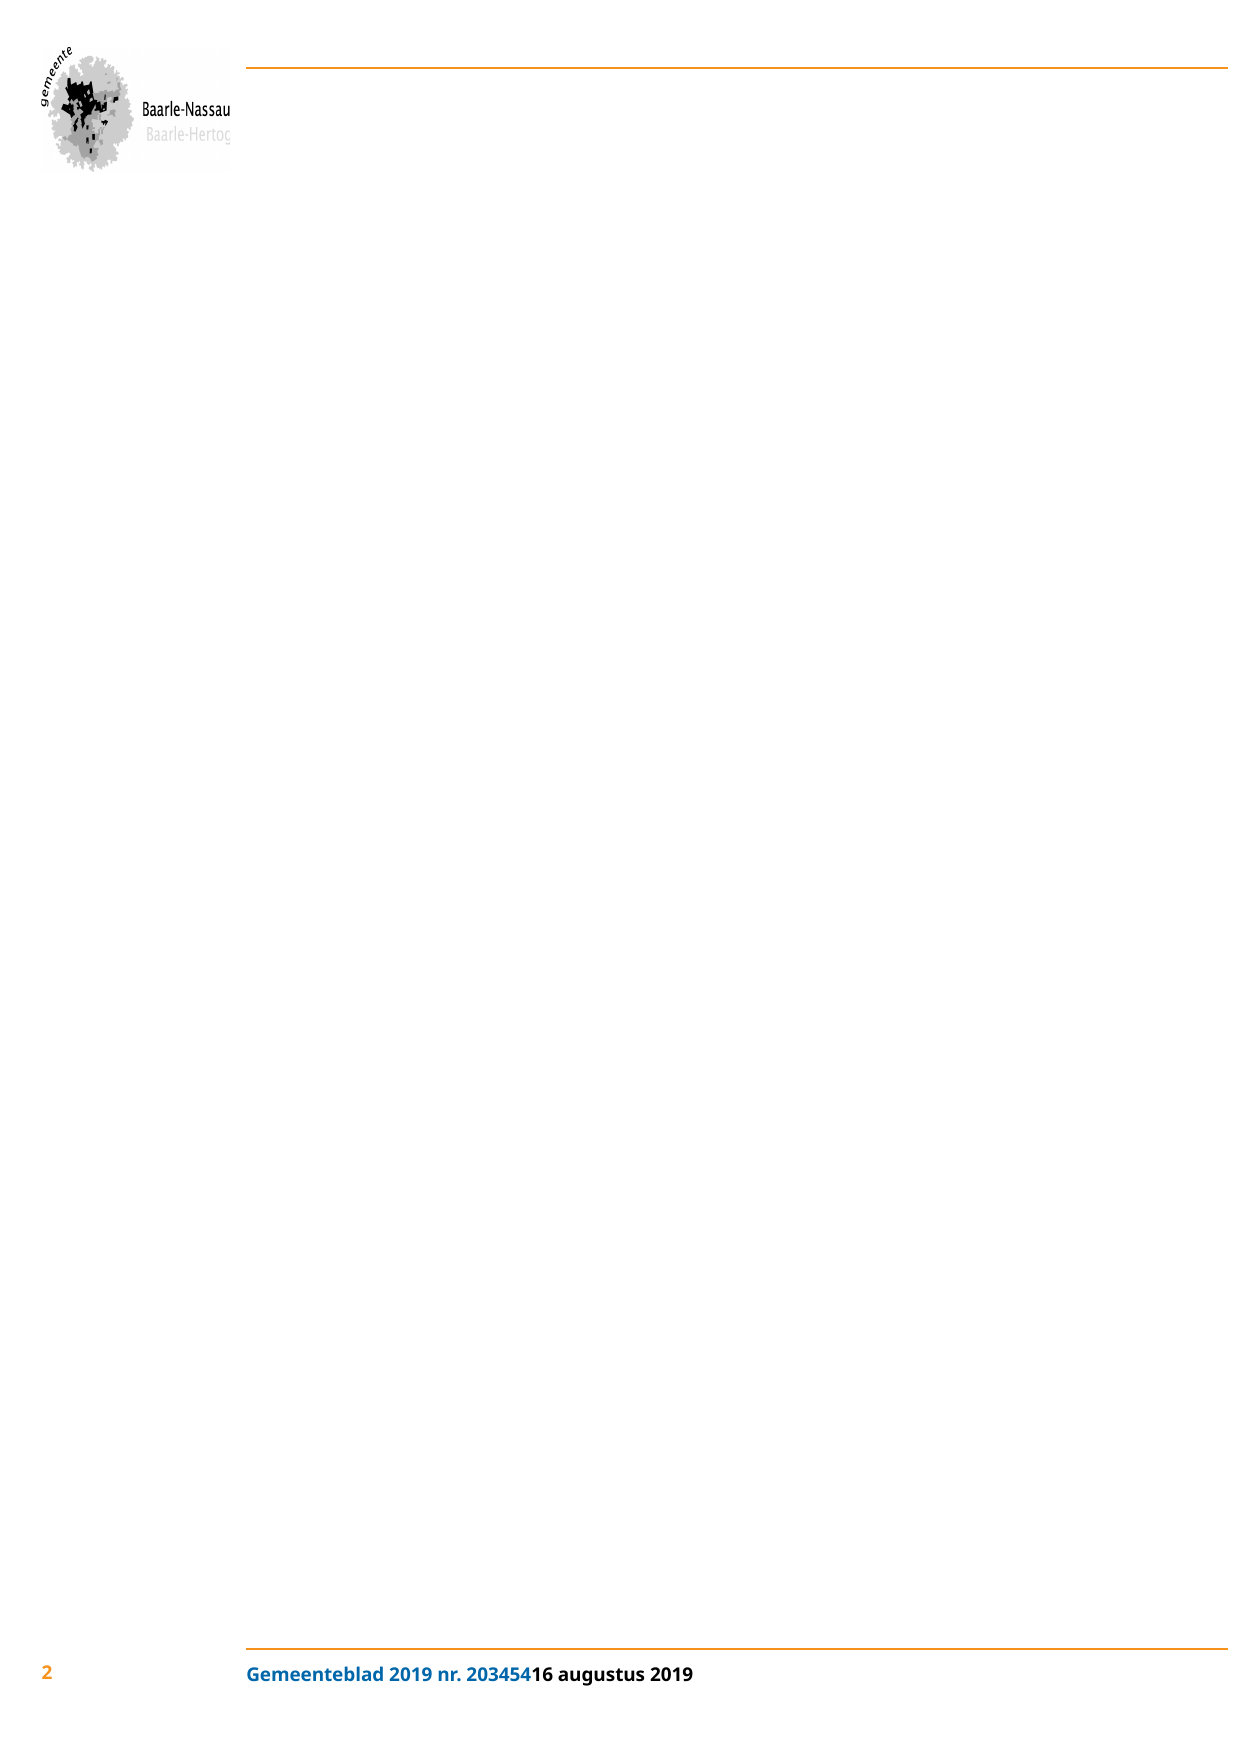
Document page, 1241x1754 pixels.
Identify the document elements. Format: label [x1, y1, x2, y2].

picture [41, 47, 231, 172]
